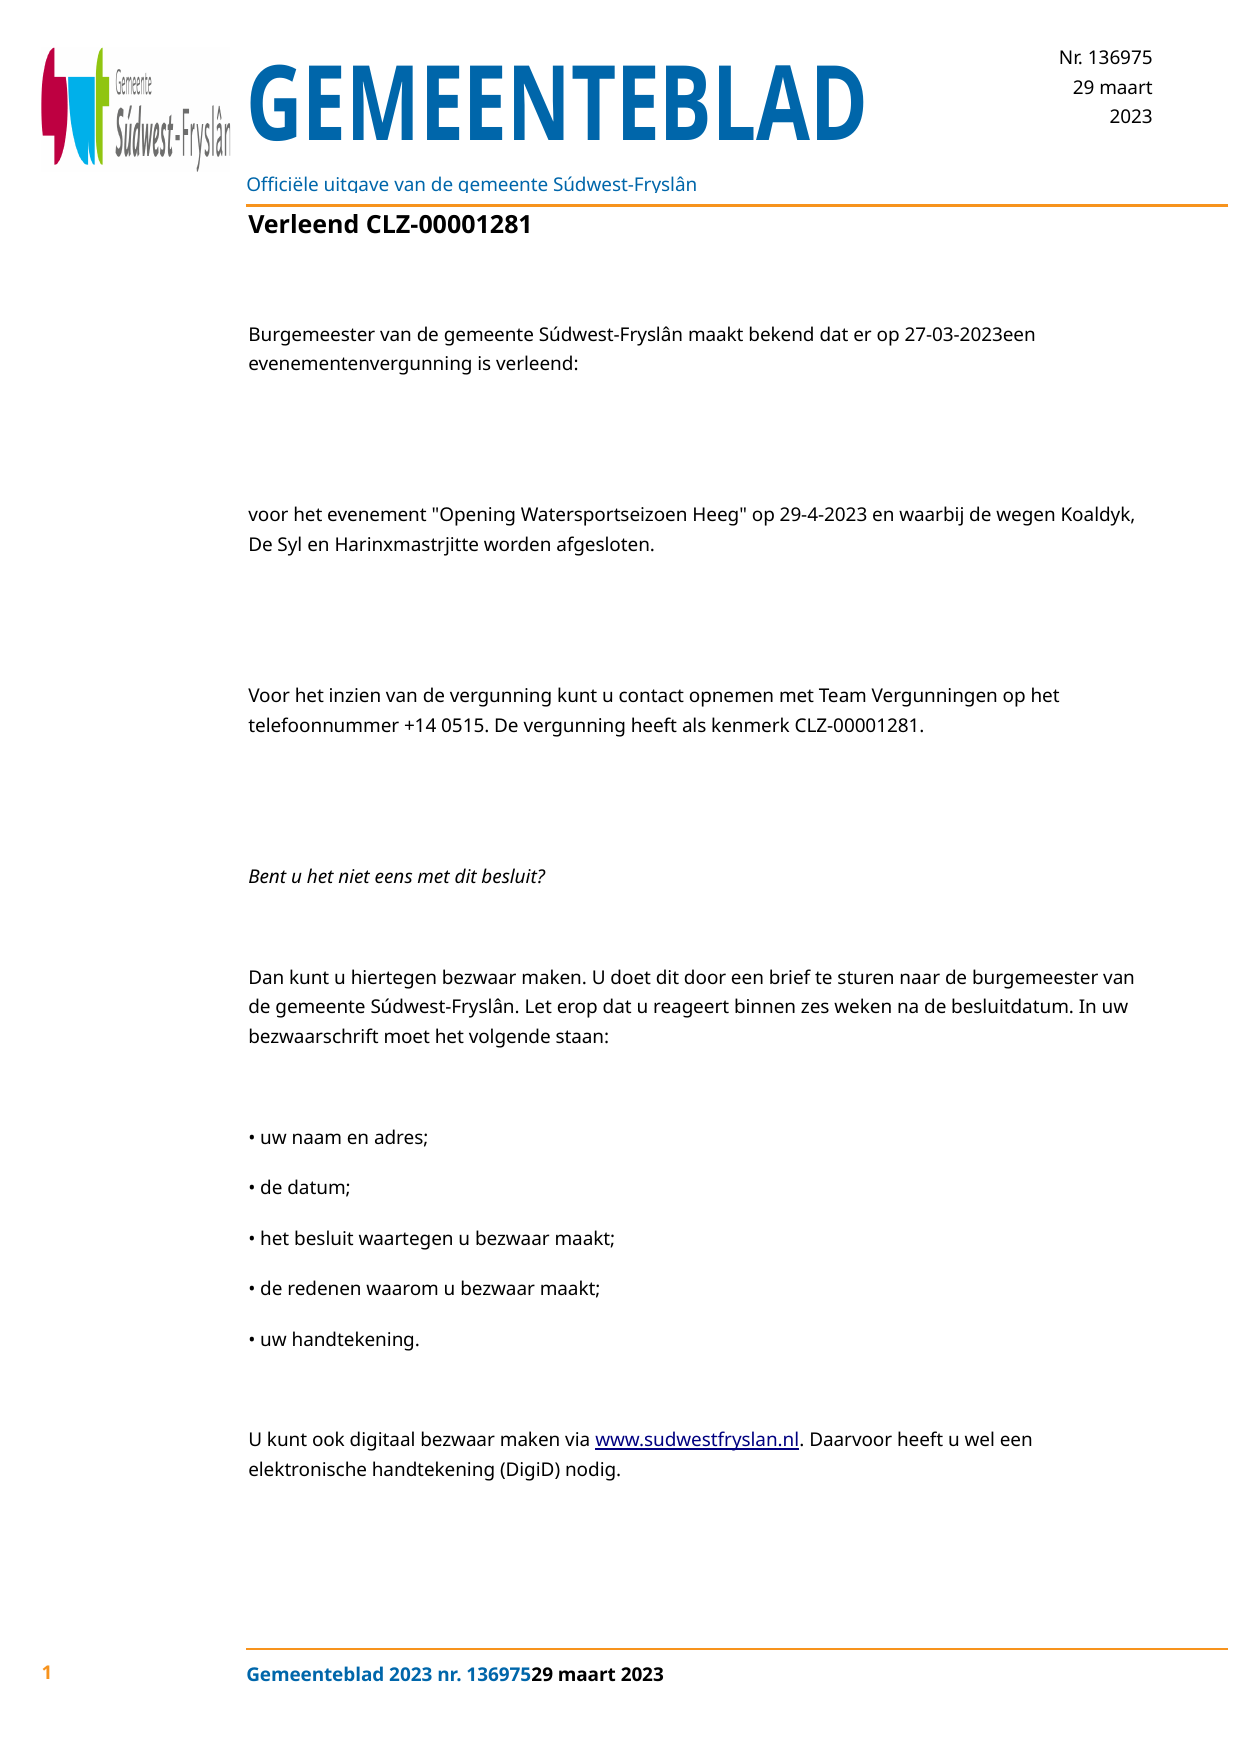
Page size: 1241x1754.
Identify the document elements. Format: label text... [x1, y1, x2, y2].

text • het besluit waartegen u bezwaar maakt; [248, 1225, 1152, 1251]
text Verleend CLZ-00001281 [248, 207, 1152, 241]
text • uw handtekening. [248, 1326, 1152, 1351]
text U kunt ook digitaal bezwaar maken via www.sudwestfryslan.nl. Daarvoor heeft u wel een elektronische handtekening (DigiD) nodig. [248, 1427, 1152, 1482]
picture [41, 47, 231, 172]
text • uw naam en adres; [248, 1124, 1152, 1150]
text voor het evenement "Opening Watersportseizoen Heeg" op 29-4-2023 en waarbij de wegen Koaldyk, De Syl en Harinxmastrjitte worden afgesloten. [248, 502, 1152, 557]
text • de redenen waarom u bezwaar maakt; [248, 1275, 1152, 1301]
text Burgemeester van de gemeente Súdwest-Fryslân maakt bekend dat er op 27-03-2023een evenementenvergunning is verleend: [248, 321, 1152, 376]
text Voor het inzien van de vergunning kunt u contact opnemen met Team Vergunningen op het telefoonnummer +14 0515. De vergunning heeft als kenmerk CLZ-00001281. [248, 682, 1152, 738]
text Dan kunt u hiertegen bezwaar maken. U doet dit door een brief te sturen naar de burgemeester van de gemeente Súdwest-Fryslân. Let erop dat u reageert binnen zes weken na de besluitdatum. In uw bezwaarschrift moet het volgende staan: [248, 964, 1152, 1049]
text • de datum; [248, 1174, 1152, 1200]
text Bent u het niet eens met dit besluit? [248, 863, 1152, 889]
